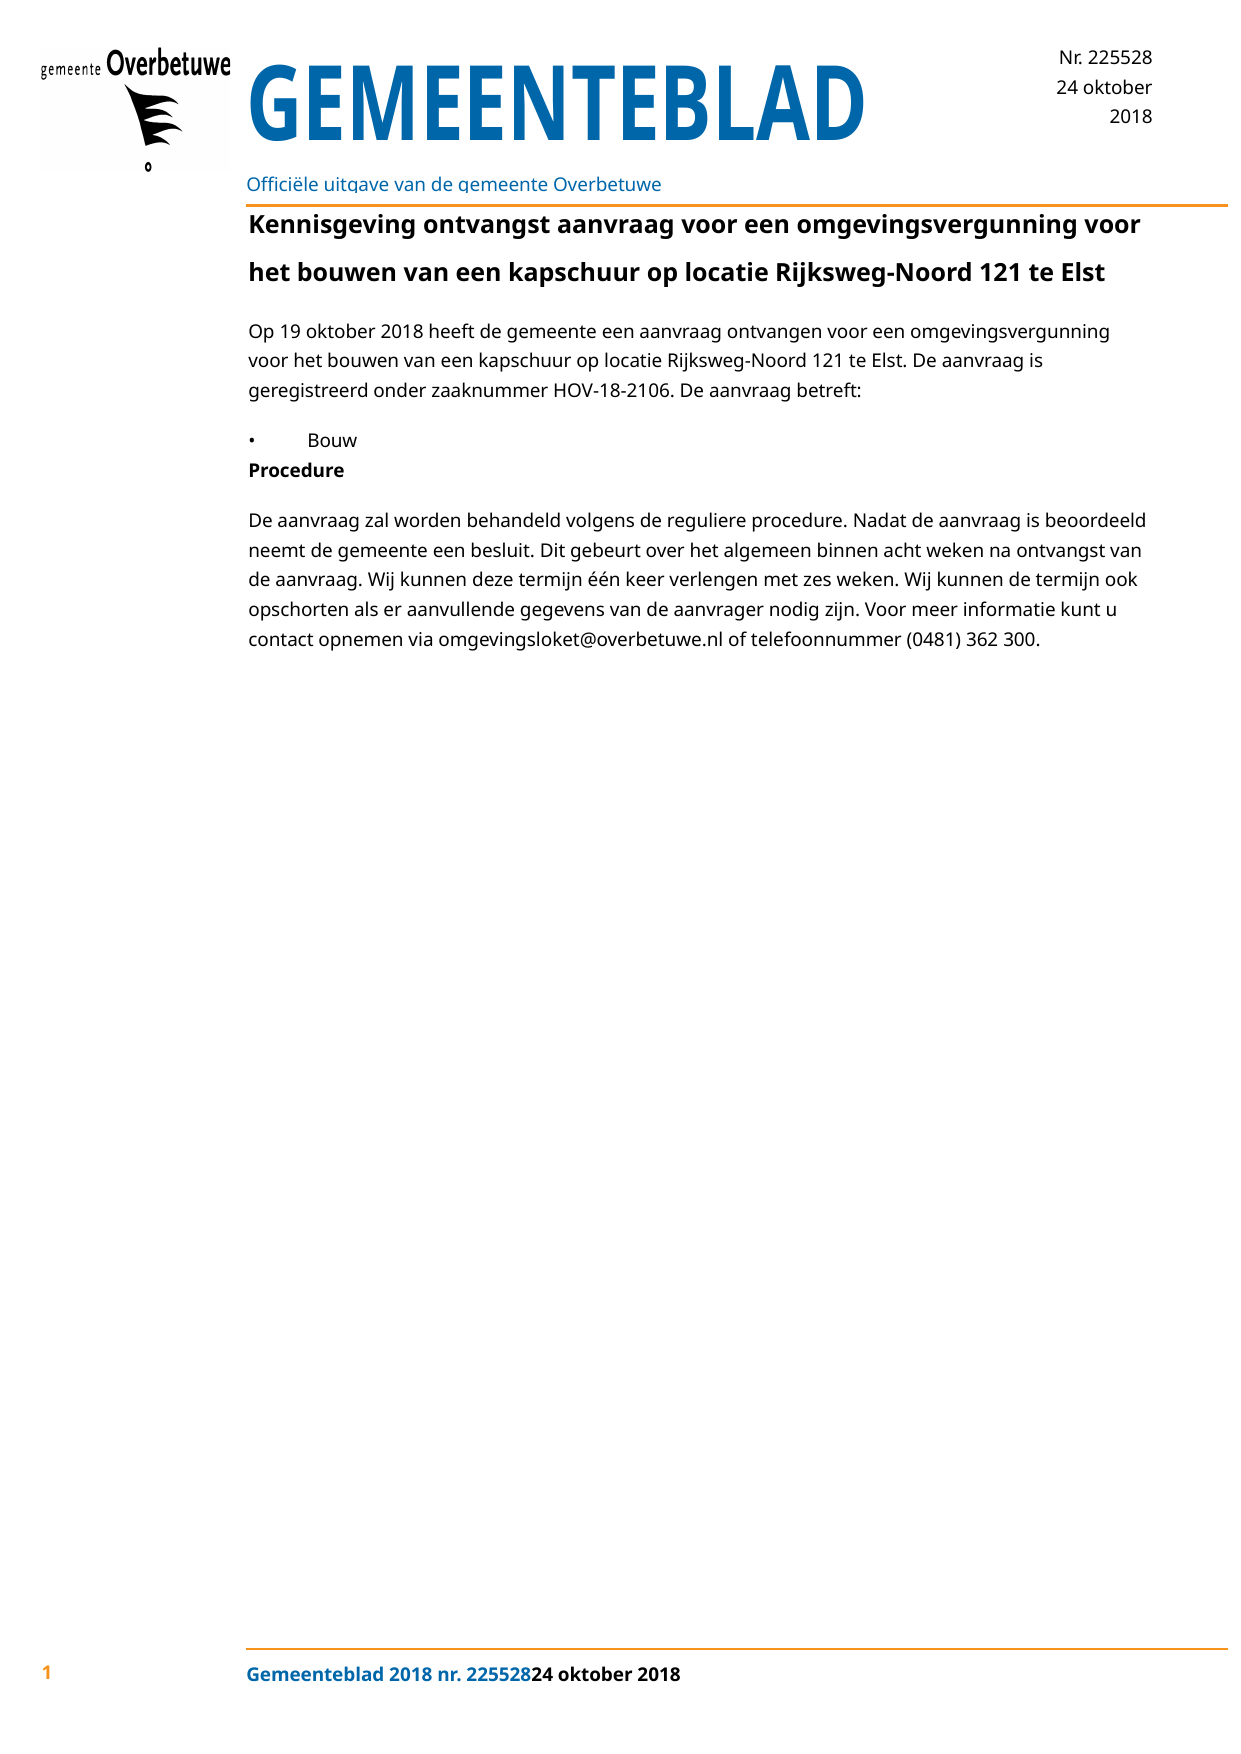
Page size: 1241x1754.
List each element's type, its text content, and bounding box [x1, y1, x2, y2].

picture [41, 47, 231, 172]
text Op 19 oktober 2018 heeft de gemeente een aanvraag ontvangen voor een omgevingsvergunning voor het bouwen van een kapschuur op locatie Rijksweg-Noord 121 te Elst. De aanvraag is geregistreerd onder zaaknummer HOV-18-2106. De aanvraag betreft: [248, 318, 1152, 403]
text De aanvraag zal worden behandeld volgens de reguliere procedure. Nadat de aanvraag is beoordeeld neemt de gemeente een besluit. Dit gebeurt over het algemeen binnen acht weken na ontvangst van de aanvraag. Wij kunnen deze termijn één keer verlengen met zes weken. Wij kunnen de termijn ook opschorten als er aanvullende gegevens van de aanvrager nodig zijn. Voor meer informatie kunt u contact opnemen via omgevingsloket@overbetuwe.nl of telefoonnummer (0481) 362 300. [248, 507, 1152, 652]
text Procedure [248, 457, 1152, 483]
list Bouw [248, 427, 1152, 453]
text Kennisgeving ontvangst aanvraag voor een omgevingsvergunning voor het bouwen van een kapschuur op locatie Rijksweg-Noord 121 te Elst [248, 207, 1152, 288]
